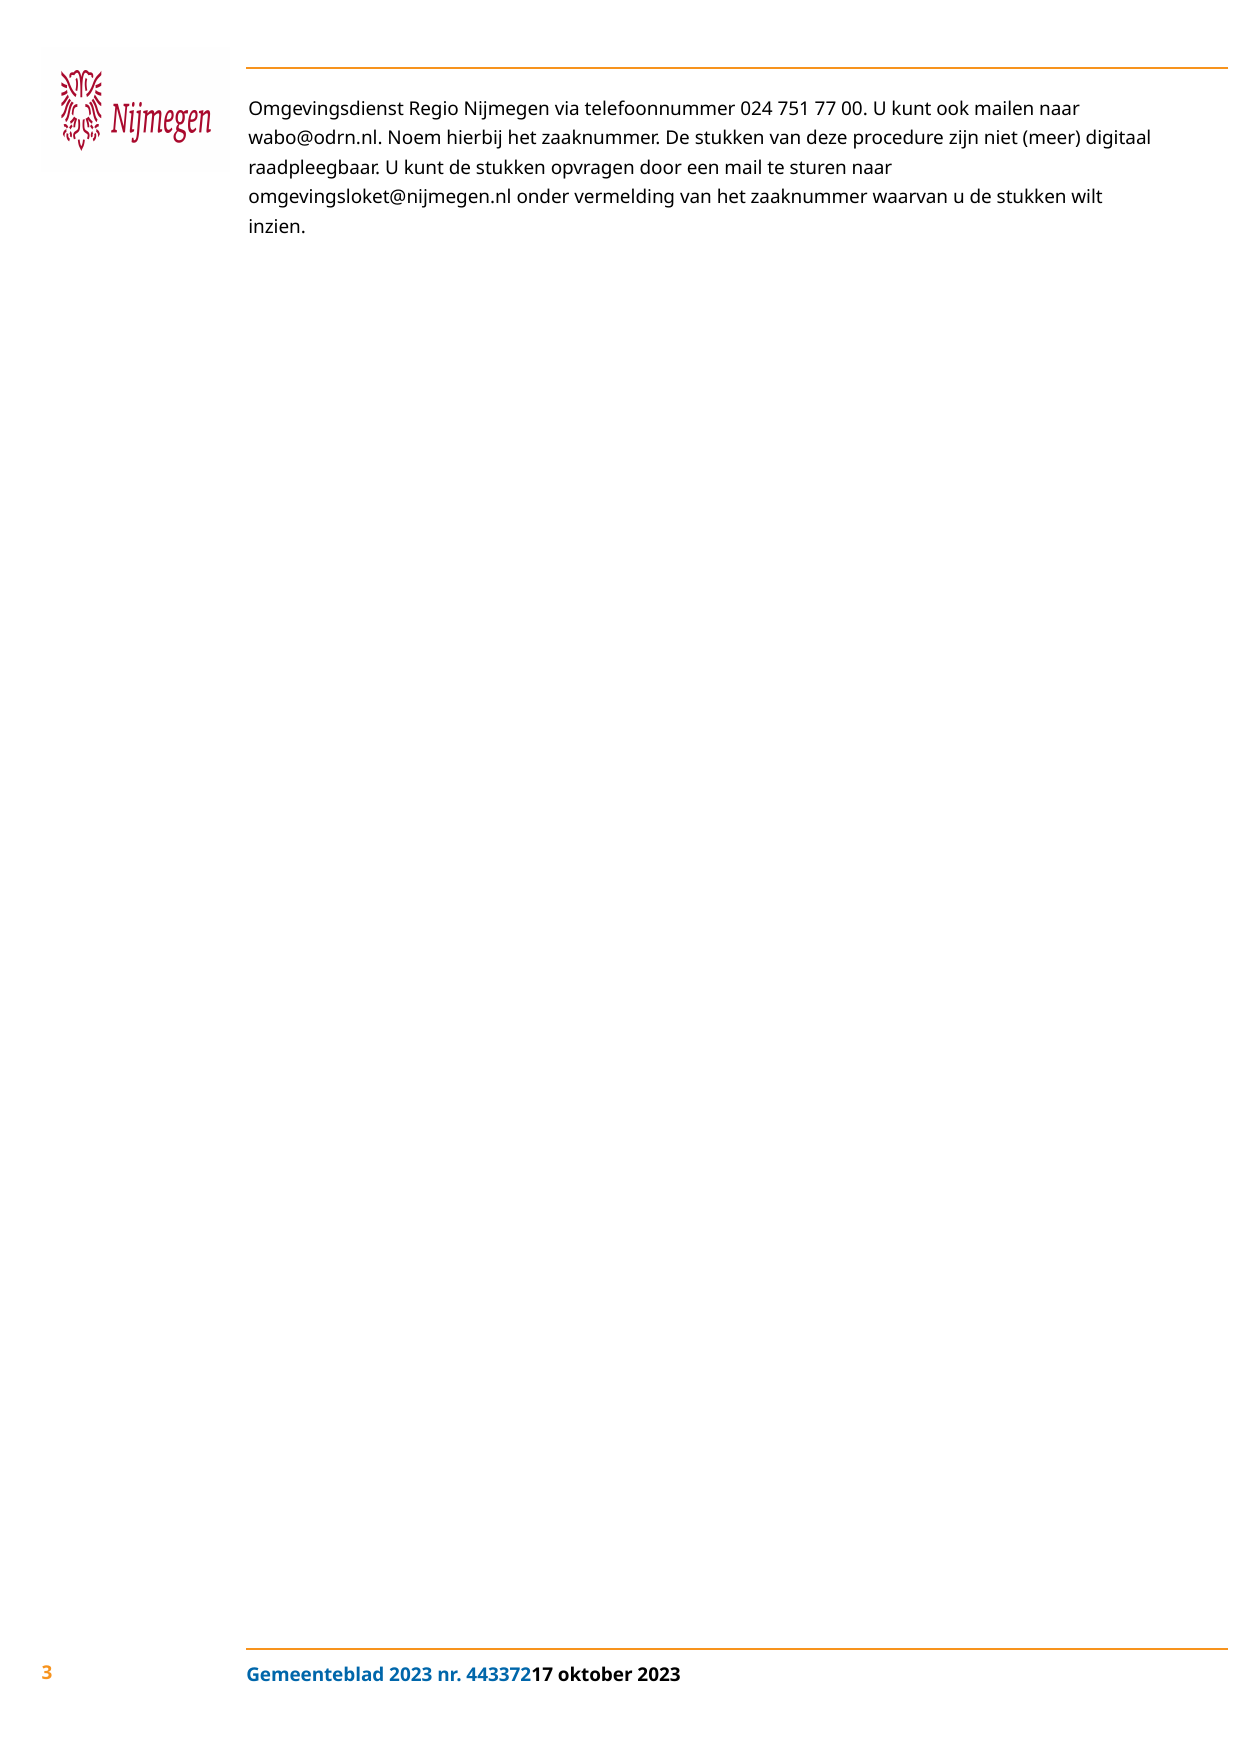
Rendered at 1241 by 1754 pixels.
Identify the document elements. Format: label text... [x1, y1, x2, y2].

text Omgevingsdienst Regio Nijmegen via telefoonnummer 024 751 77 00. U kunt ook mailen naar wabo@odrn.nl. Noem hierbij het zaaknummer. De stukken van deze procedure zijn niet (meer) digitaal raadpleegbaar. U kunt de stukken opvragen door een mail te sturen naar omgevingsloket@nijmegen.nl onder vermelding van het zaaknummer waarvan u de stukken wilt inzien. [248, 95, 1152, 239]
picture [41, 47, 231, 172]
